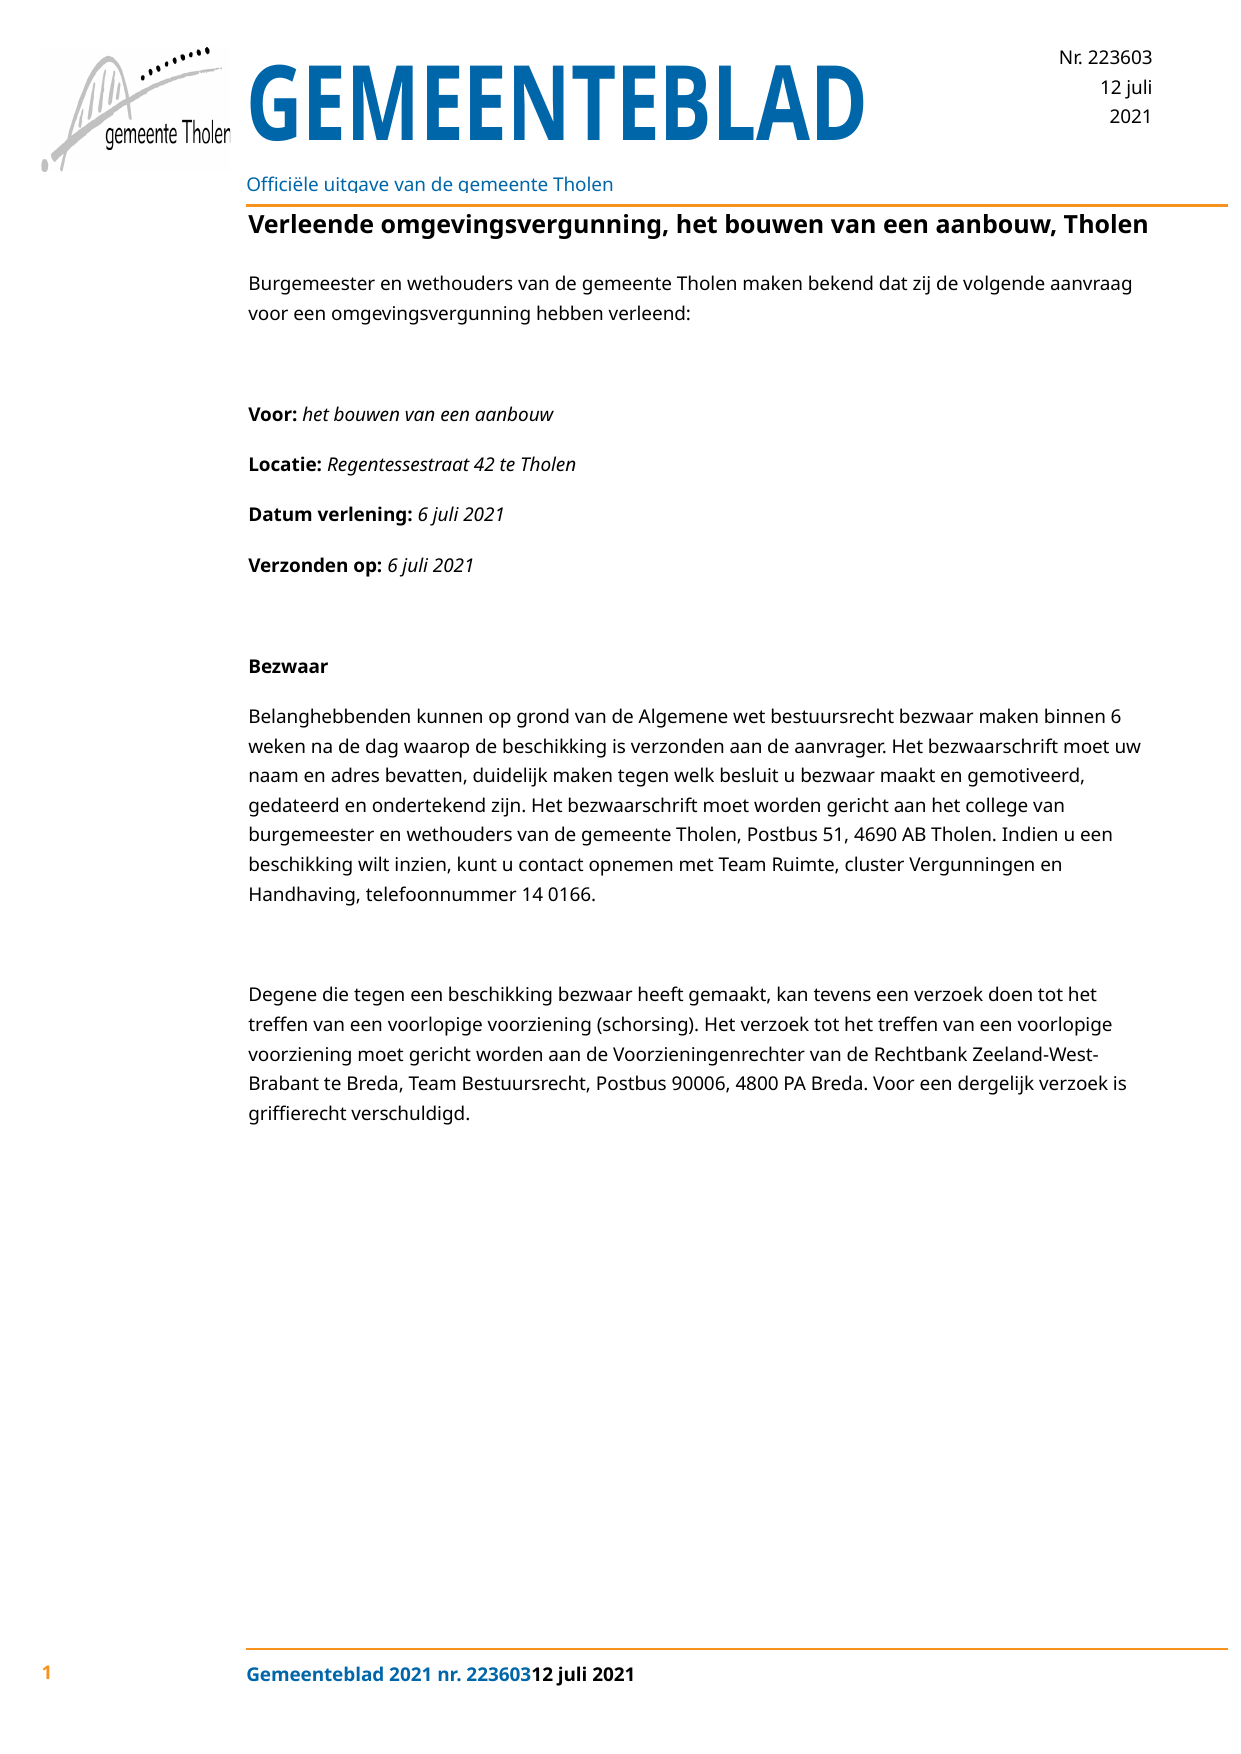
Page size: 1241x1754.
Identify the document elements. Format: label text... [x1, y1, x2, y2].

text Verleende omgevingsvergunning, het bouwen van een aanbouw, Tholen [248, 207, 1152, 241]
text Datum verlening: 6 juli 2021 [248, 502, 1152, 527]
text Burgemeester en wethouders van de gemeente Tholen maken bekend dat zij de volgende aanvraag voor een omgevingsvergunning hebben verleend: [248, 270, 1152, 326]
text Verzonden op: 6 juli 2021 [248, 552, 1152, 578]
picture [41, 47, 231, 172]
text Bezwaar [248, 653, 1152, 678]
text Voor: het bouwen van een aanbouw [248, 401, 1152, 426]
text Degene die tegen een beschikking bezwaar heeft gemaakt, kan tevens een verzoek doen tot het treffen van een voorlopige voorziening (schorsing). Het verzoek tot het treffen van een voorlopige voorziening moet gericht worden aan de Voorzieningenrechter van de Rechtbank Zeeland-West-Brabant te Breda, Team Bestuursrecht, Postbus 90006, 4800 PA Breda. Voor een dergelijk verzoek is griffierecht verschuldigd. [248, 982, 1152, 1126]
text Belanghebbenden kunnen op grond van de Algemene wet bestuursrecht bezwaar maken binnen 6 weken na de dag waarop de beschikking is verzonden aan de aanvrager. Het bezwaarschrift moet uw naam en adres bevatten, duidelijk maken tegen welk besluit u bezwaar maakt en gemotiveerd, gedateerd en ondertekend zijn. Het bezwaarschrift moet worden gericht aan het college van burgemeester en wethouders van de gemeente Tholen, Postbus 51, 4690 AB Tholen. Indien u een beschikking wilt inzien, kunt u contact opnemen met Team Ruimte, cluster Vergunningen en Handhaving, telefoonnummer 14 0166. [248, 703, 1152, 906]
text Locatie: Regentessestraat 42 te Tholen [248, 451, 1152, 477]
